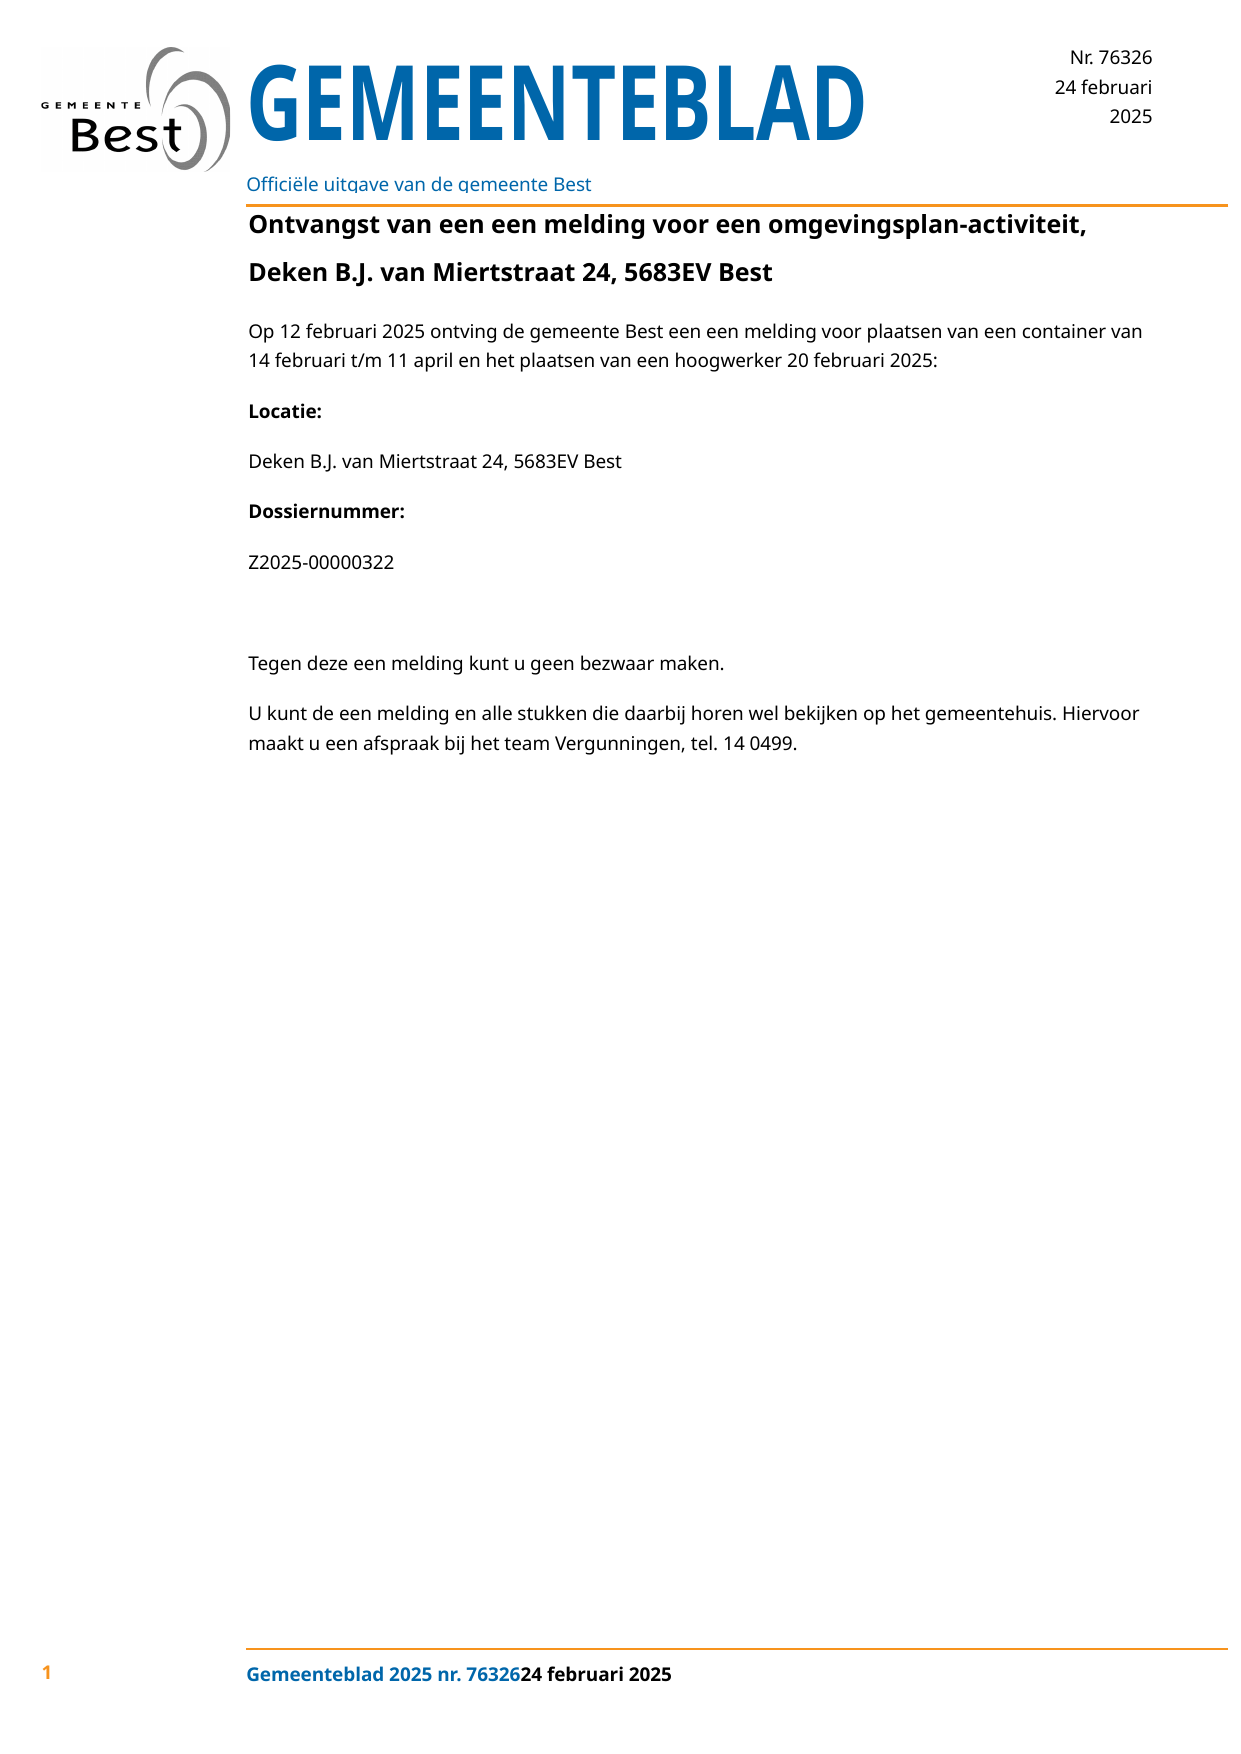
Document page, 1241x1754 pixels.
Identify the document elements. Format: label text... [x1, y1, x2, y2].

text Ontvangst van een een melding voor een omgevingsplan-activiteit, Deken B.J. van Miertstraat 24, 5683EV Best [248, 207, 1152, 288]
text Deken B.J. van Miertstraat 24, 5683EV Best [248, 448, 1152, 474]
text Op 12 februari 2025 ontving de gemeente Best een een melding voor plaatsen van een container van 14 februari t/m 11 april en het plaatsen van een hoogwerker 20 februari 2025: [248, 318, 1152, 373]
text Tegen deze een melding kunt u geen bezwaar maken. [248, 650, 1152, 676]
text Z2025-00000322 [248, 549, 1152, 575]
picture [41, 47, 231, 172]
text Dossiernummer: [248, 499, 1152, 524]
text Locatie: [248, 398, 1152, 424]
text U kunt de een melding en alle stukken die daarbij horen wel bekijken op het gemeentehuis. Hiervoor maakt u een afspraak bij het team Vergunningen, tel. 14 0499. [248, 700, 1152, 756]
